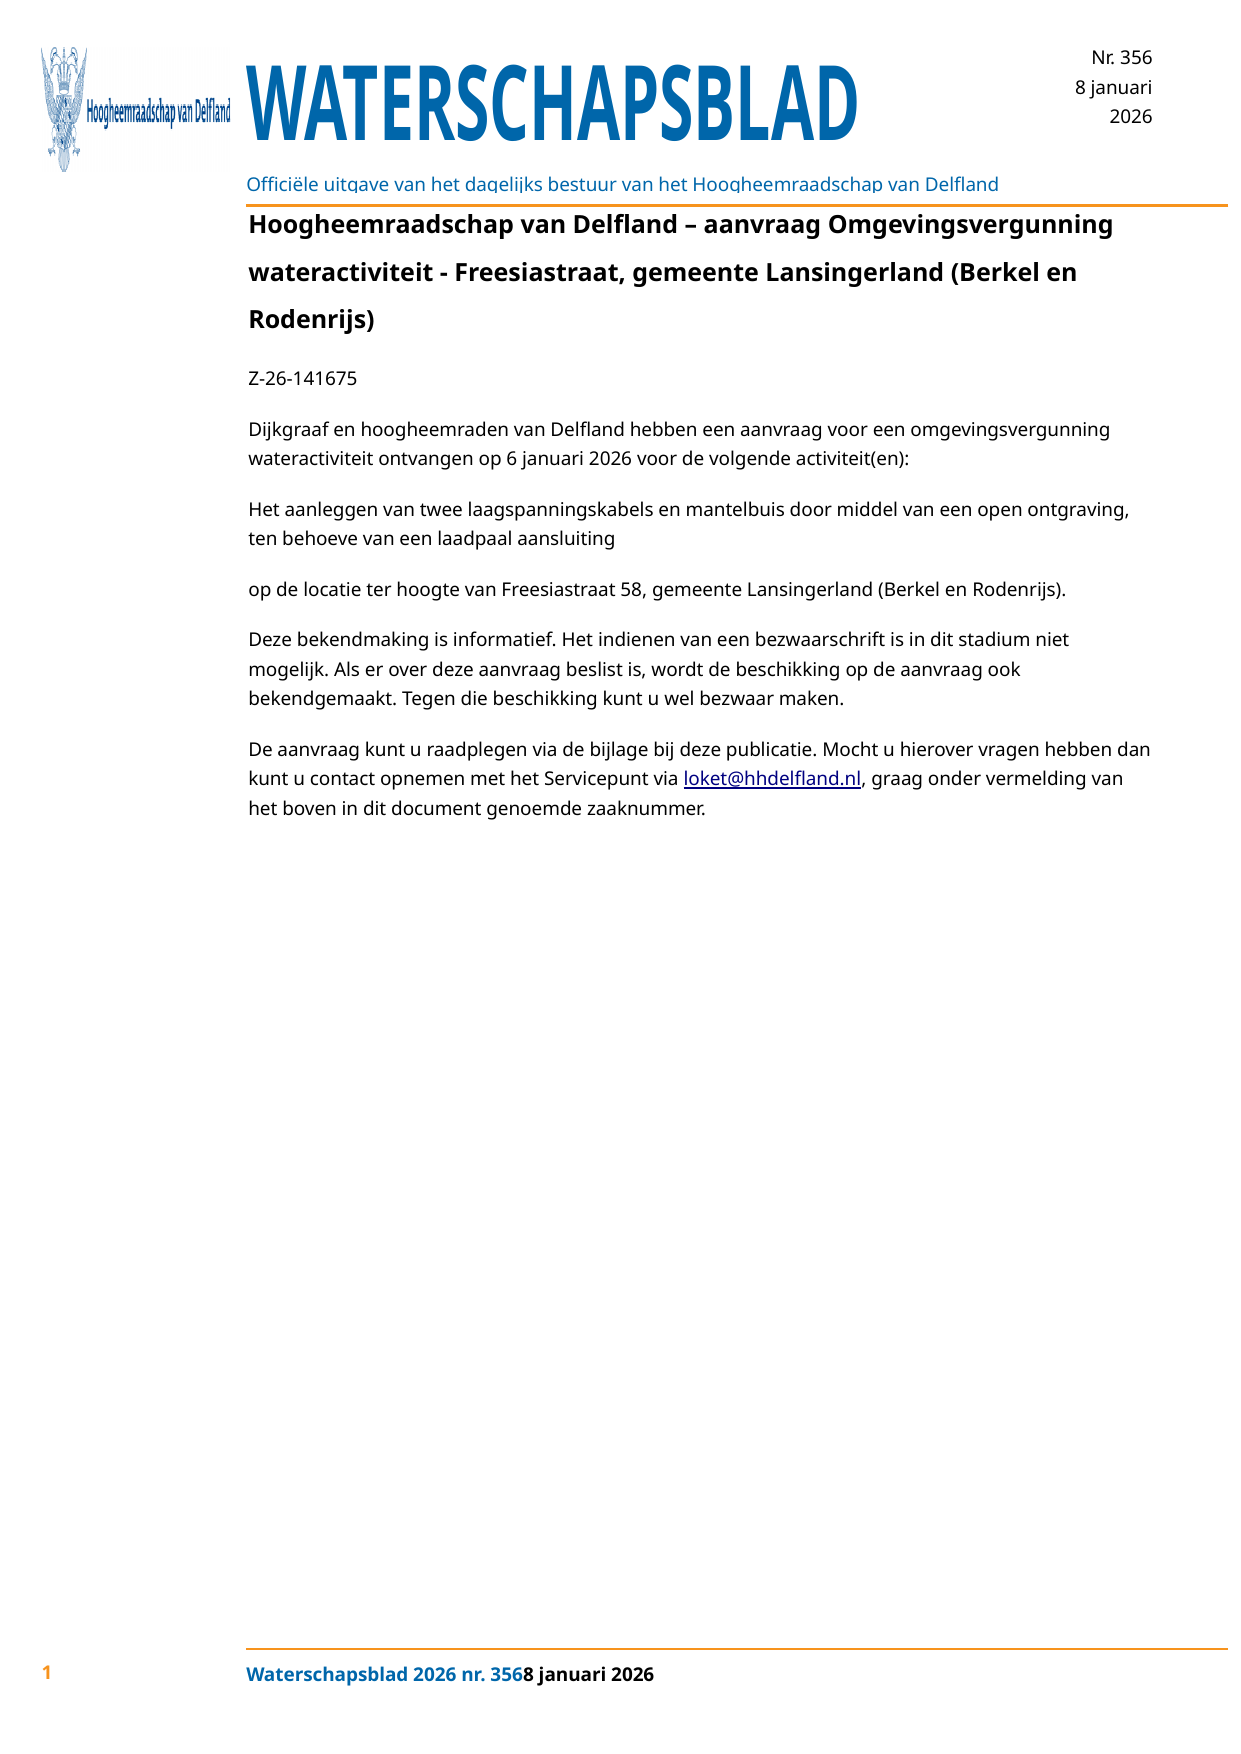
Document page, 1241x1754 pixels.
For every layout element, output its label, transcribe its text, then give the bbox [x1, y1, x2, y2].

text op de locatie ter hoogte van Freesiastraat 58, gemeente Lansingerland (Berkel en Rodenrijs). [248, 576, 1152, 602]
text Deze bekendmaking is informatief. Het indienen van een bezwaarschrift is in dit stadium niet mogelijk. Als er over deze aanvraag beslist is, wordt de beschikking op de aanvraag ook bekendgemaakt. Tegen die beschikking kunt u wel bezwaar maken. [248, 626, 1152, 711]
text Dijkgraaf en hoogheemraden van Delfland hebben een aanvraag voor een omgevingsvergunning wateractiviteit ontvangen op 6 januari 2026 voor de volgende activiteit(en): [248, 416, 1152, 471]
text Het aanleggen van twee laagspanningskabels en mantelbuis door middel van een open ontgraving, ten behoeve van een laadpaal aansluiting [248, 496, 1152, 551]
text De aanvraag kunt u raadplegen via de bijlage bij deze publicatie. Mocht u hierover vragen hebben dan kunt u contact opnemen met het Servicepunt via loket@hhdelfland.nl, graag onder vermelding van het boven in dit document genoemde zaaknummer. [248, 736, 1152, 821]
text Z-26-141675 [248, 366, 1152, 391]
text Hoogheemraadschap van Delfland – aanvraag Omgevingsvergunning wateractiviteit - Freesiastraat, gemeente Lansingerland (Berkel en Rodenrijs) [248, 207, 1152, 336]
picture [41, 47, 231, 172]
